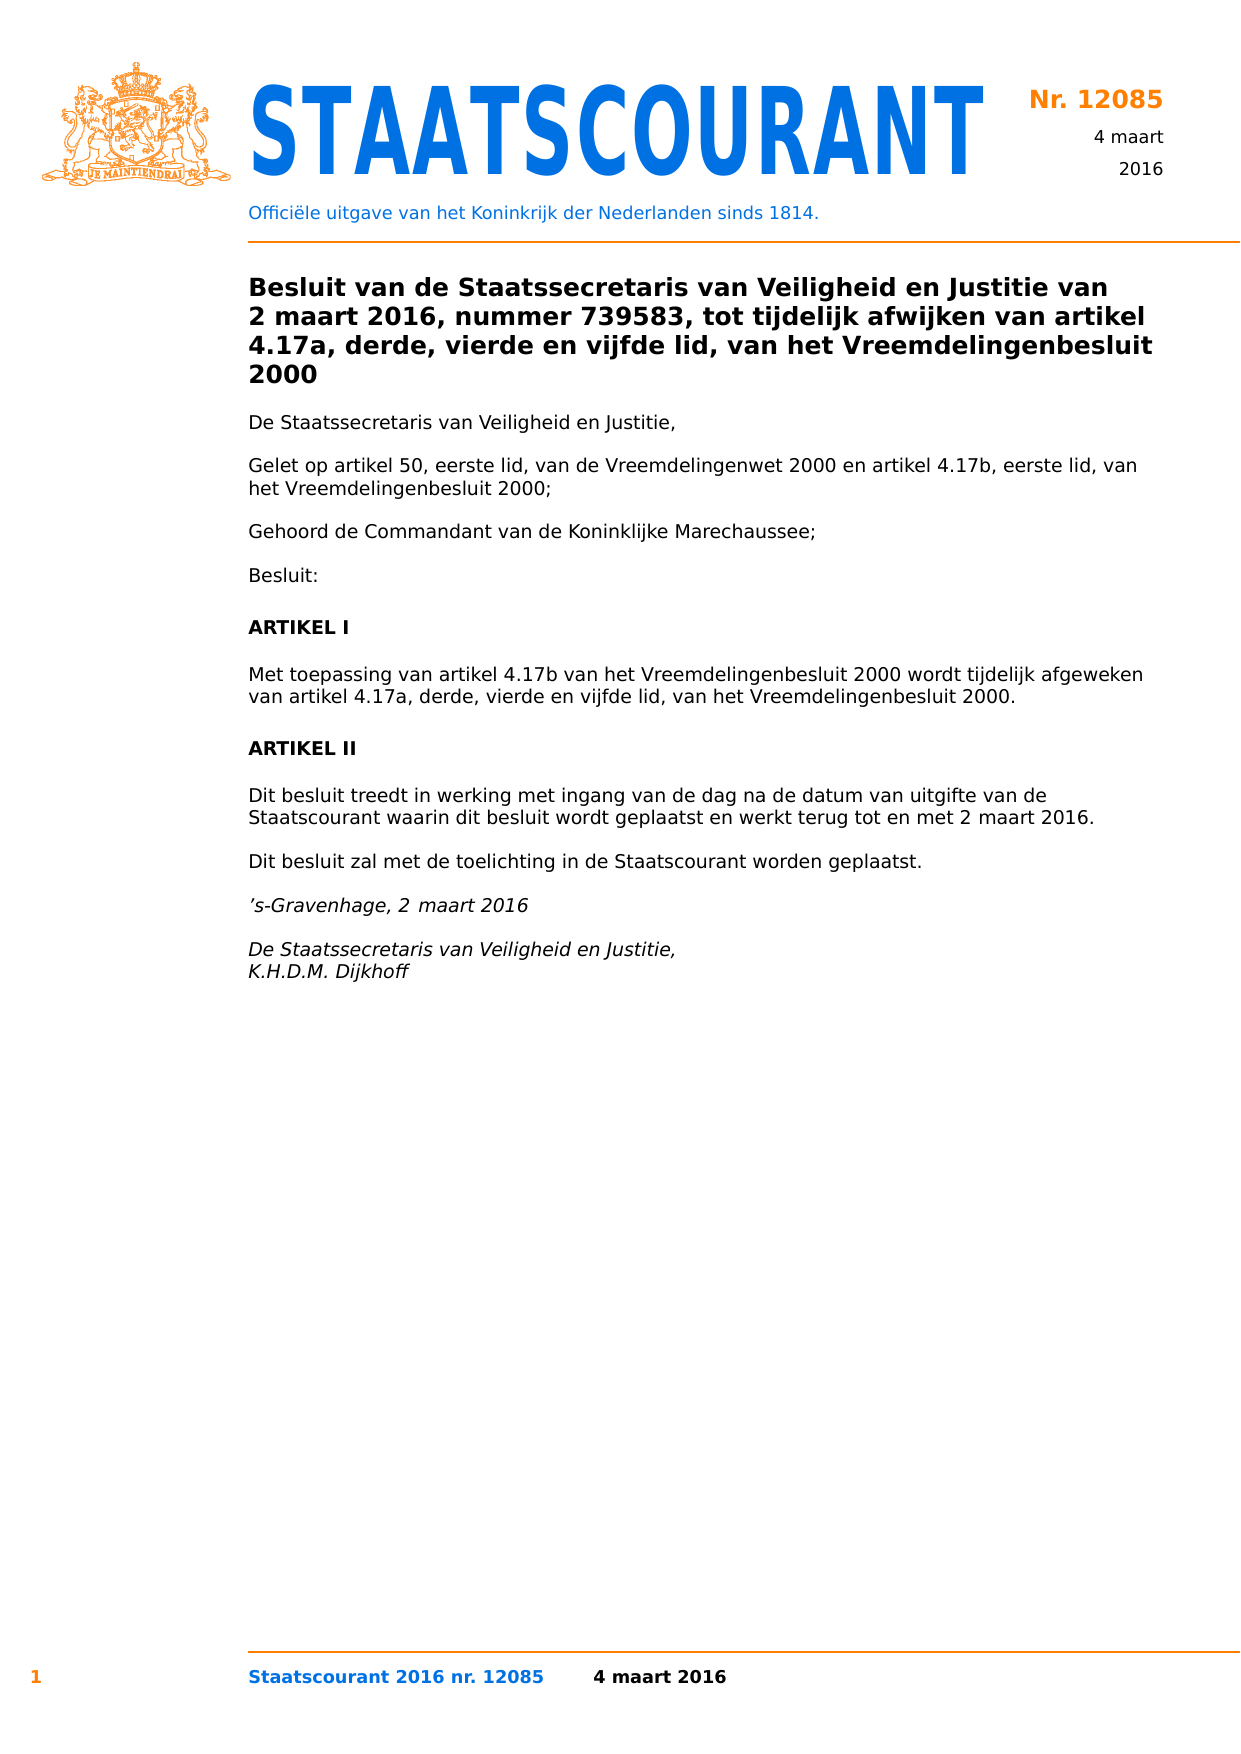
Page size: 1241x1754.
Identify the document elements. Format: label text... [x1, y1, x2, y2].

subtitle ARTIKEL II [248, 738, 1163, 760]
text ’s-Gravenhage, 2 maart 2016 [248, 895, 1163, 917]
text Gehoord de Commandant van de Koninklijke Marechaussee; [248, 521, 1163, 543]
text Dit besluit zal met de toelichting in de Staatscourant worden geplaatst. [248, 851, 1163, 873]
table_cell 4 maart [998, 121, 1240, 153]
text Dit besluit treedt in werking met ingang van de dag na de datum van uitgifte van de Staatscourant waarin dit besluit wordt geplaatst en werkt terug tot en met 2 maart 2016. [248, 785, 1163, 829]
picture [41, 62, 231, 186]
subtitle ARTIKEL I [248, 617, 1163, 639]
subtitle Besluit van de Staatssecretaris van Veiligheid en Justitie van 2 maart 2016, nummer 739583, tot tijdelijk afwijken van artikel 4.17a, derde, vierde en vijfde lid, van het Vreemdelingenbesluit 2000 [248, 273, 1163, 390]
text De Staatssecretaris van Veiligheid en Justitie, [248, 412, 1163, 433]
table_cell 2016 [998, 153, 1240, 203]
text Gelet op artikel 50, eerste lid, van de Vreemdelingenwet 2000 en artikel 4.17b, eerste lid, van het Vreemdelingenbesluit 2000; [248, 455, 1163, 499]
table_header Nr. 12085 [998, 62, 1240, 121]
text Met toepassing van artikel 4.17b van het Vreemdelingenbesluit 2000 wordt tijdelijk afgeweken van artikel 4.17a, derde, vierde en vijfde lid, van het Vreemdelingenbesluit 2000. [248, 664, 1163, 708]
text Besluit: [248, 565, 1163, 587]
table_header [25, 62, 248, 241]
text De Staatssecretaris van Veiligheid en Justitie, K.H.D.M. Dijkhoff [248, 938, 1163, 982]
table_cell Officiële uitgave van het Koninkrijk der Nederlanden sinds 1814. [248, 203, 1240, 241]
table_header STAATSCOURANT [248, 62, 998, 203]
